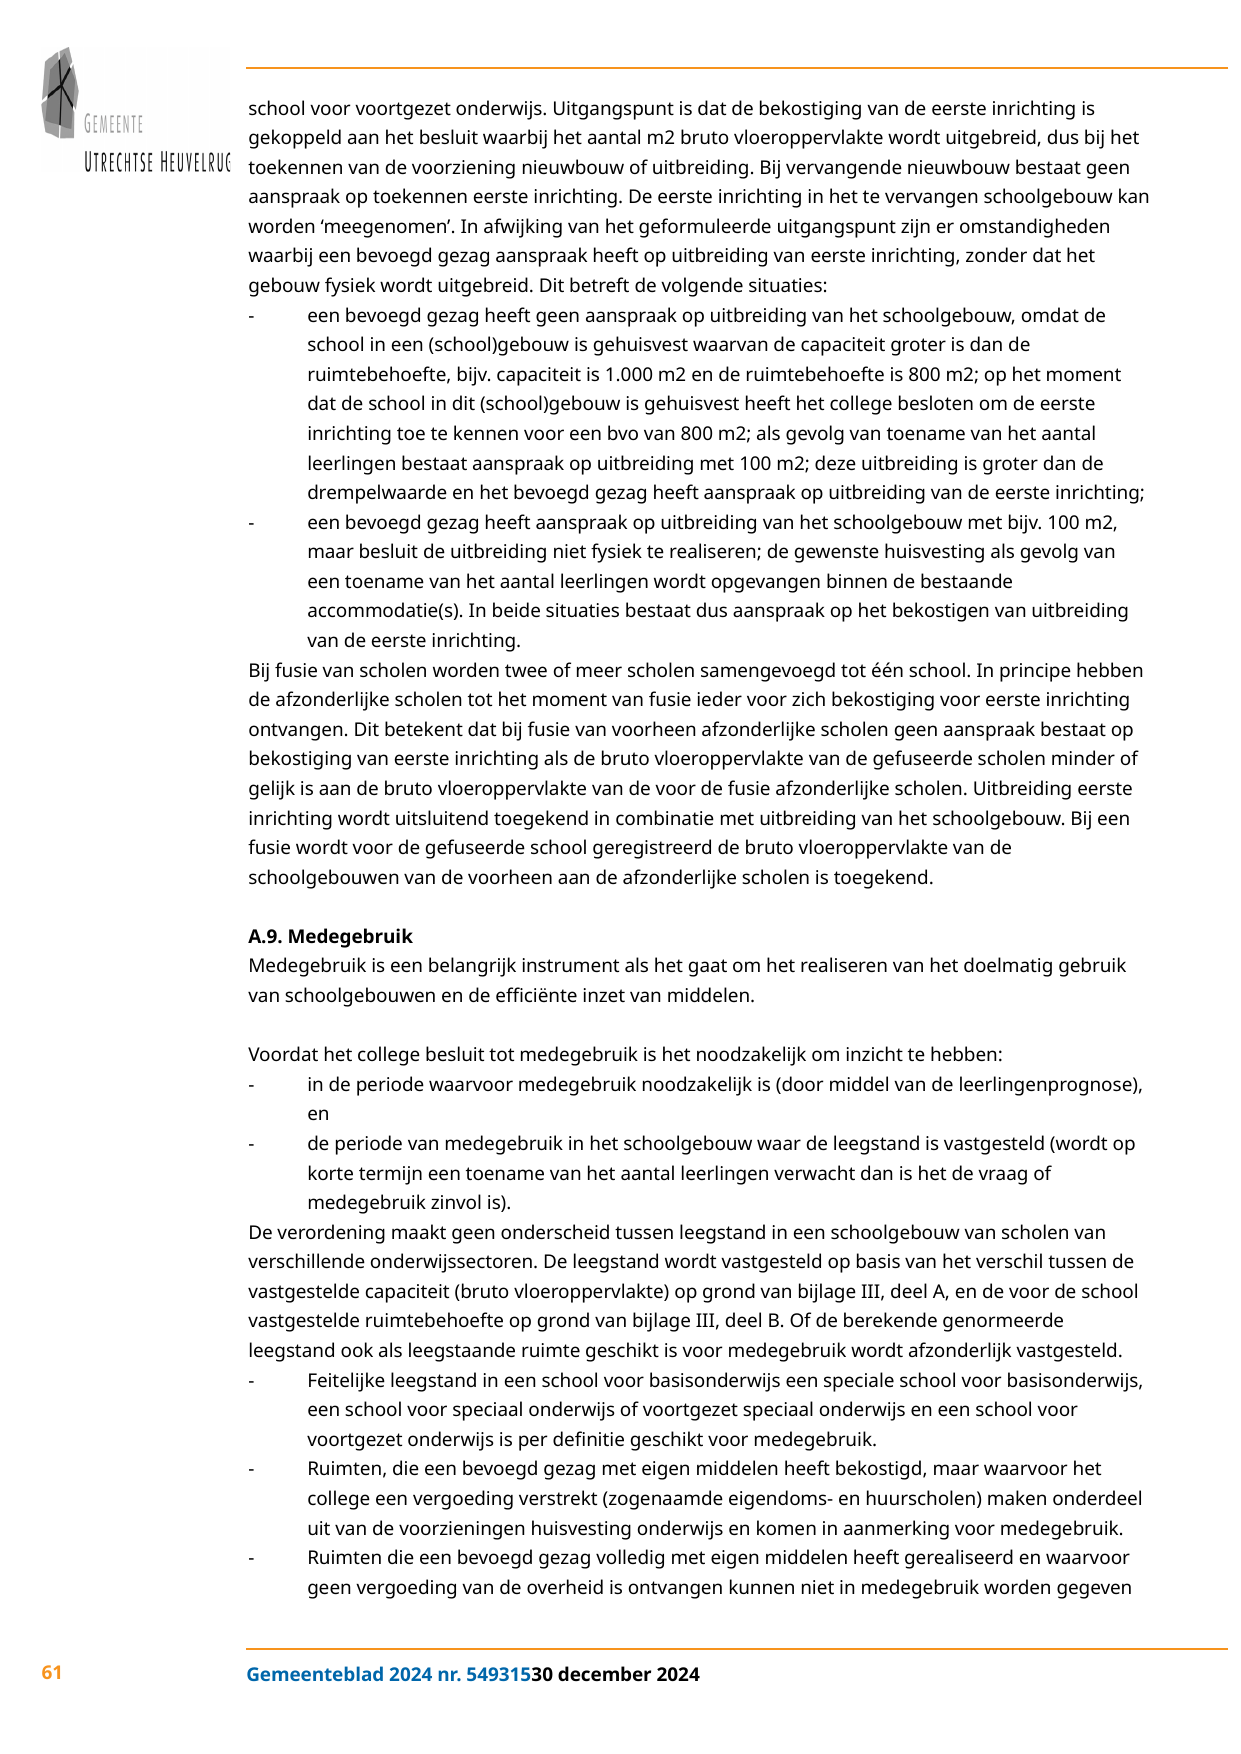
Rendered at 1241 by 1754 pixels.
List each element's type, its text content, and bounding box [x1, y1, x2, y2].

text Bij fusie van scholen worden twee of meer scholen samengevoegd tot één school. In principe hebben de afzonderlijke scholen tot het moment van fusie ieder voor zich bekostiging voor eerste inrichting ontvangen. Dit betekent dat bij fusie van voorheen afzonderlijke scholen geen aanspraak bestaat op bekostiging van eerste inrichting als de bruto vloeroppervlakte van de gefuseerde scholen minder of gelijk is aan de bruto vloeroppervlakte van de voor de fusie afzonderlijke scholen. Uitbreiding eerste inrichting wordt uitsluitend toegekend in combinatie met uitbreiding van het schoolgebouw. Bij een fusie wordt voor de gefuseerde school geregistreerd de bruto vloeroppervlakte van de schoolgebouwen van de voorheen aan de afzonderlijke scholen is toegekend. [248, 657, 1152, 890]
text A.9. Medegebruik [248, 923, 1152, 949]
list een bevoegd gezag heeft aanspraak op uitbreiding van het schoolgebouw met bijv. 100 m2, maar besluit de uitbreiding niet fysiek te realiseren; de gewenste huisvesting als gevolg van een toename van het aantal leerlingen wordt opgevangen binnen de bestaande accommodatie(s). In beide situaties bestaat dus aanspraak op het bekostigen van uitbreiding van de eerste inrichting. [248, 509, 1152, 653]
picture [41, 47, 231, 172]
list de periode van medegebruik in het schoolgebouw waar de leegstand is vastgesteld (wordt op korte termijn een toename van het aantal leerlingen verwacht dan is het de vraag of medegebruik zinvol is). [248, 1130, 1152, 1215]
text school voor voortgezet onderwijs. Uitgangspunt is dat de bekostiging van de eerste inrichting is gekoppeld aan het besluit waarbij het aantal m2 bruto vloeroppervlakte wordt uitgebreid, dus bij het toekennen van de voorziening nieuwbouw of uitbreiding. Bij vervangende nieuwbouw bestaat geen aanspraak op toekennen eerste inrichting. De eerste inrichting in het te vervangen schoolgebouw kan worden ‘meegenomen’. In afwijking van het geformuleerde uitgangspunt zijn er omstandigheden waarbij een bevoegd gezag aanspraak heeft op uitbreiding van eerste inrichting, zonder dat het gebouw fysiek wordt uitgebreid. Dit betreft de volgende situaties: [248, 95, 1152, 298]
list Ruimten die een bevoegd gezag volledig met eigen middelen heeft gerealiseerd en waarvoor geen vergoeding van de overheid is ontvangen kunnen niet in medegebruik worden gegeven [248, 1544, 1152, 1600]
list in de periode waarvoor medegebruik noodzakelijk is (door middel van de leerlingenprognose), en [248, 1071, 1152, 1126]
text De verordening maakt geen onderscheid tussen leegstand in een schoolgebouw van scholen van verschillende onderwijssectoren. De leegstand wordt vastgesteld op basis van het verschil tussen de vastgestelde capaciteit (bruto vloeroppervlakte) op grond van bijlage III, deel A, en de voor de school vastgestelde ruimtebehoefte op grond van bijlage III, deel B. Of de berekende genormeerde leegstand ook als leegstaande ruimte geschikt is voor medegebruik wordt afzonderlijk vastgesteld. [248, 1219, 1152, 1363]
list Feitelijke leegstand in een school voor basisonderwijs een speciale school voor basisonderwijs, een school voor speciaal onderwijs of voortgezet speciaal onderwijs en een school voor voortgezet onderwijs is per definitie geschikt voor medegebruik. [248, 1367, 1152, 1452]
text Medegebruik is een belangrijk instrument als het gaat om het realiseren van het doelmatig gebruik van schoolgebouwen en de efficiënte inzet van middelen. [248, 953, 1152, 1008]
list een bevoegd gezag heeft geen aanspraak op uitbreiding van het schoolgebouw, omdat de school in een (school)gebouw is gehuisvest waarvan de capaciteit groter is dan de ruimtebehoefte, bijv. capaciteit is 1.000 m2 en de ruimtebehoefte is 800 m2; op het moment dat de school in dit (school)gebouw is gehuisvest heeft het college besloten om de eerste inrichting toe te kennen voor een bvo van 800 m2; als gevolg van toename van het aantal leerlingen bestaat aanspraak op uitbreiding met 100 m2; deze uitbreiding is groter dan de drempelwaarde en het bevoegd gezag heeft aanspraak op uitbreiding van de eerste inrichting; [248, 302, 1152, 505]
list Ruimten, die een bevoegd gezag met eigen middelen heeft bekostigd, maar waarvoor het college een vergoeding verstrekt (zogenaamde eigendoms- en huurscholen) maken onderdeel uit van de voorzieningen huisvesting onderwijs en komen in aanmerking voor medegebruik. [248, 1456, 1152, 1541]
text Voordat het college besluit tot medegebruik is het noodzakelijk om inzicht te hebben: [248, 1041, 1152, 1067]
